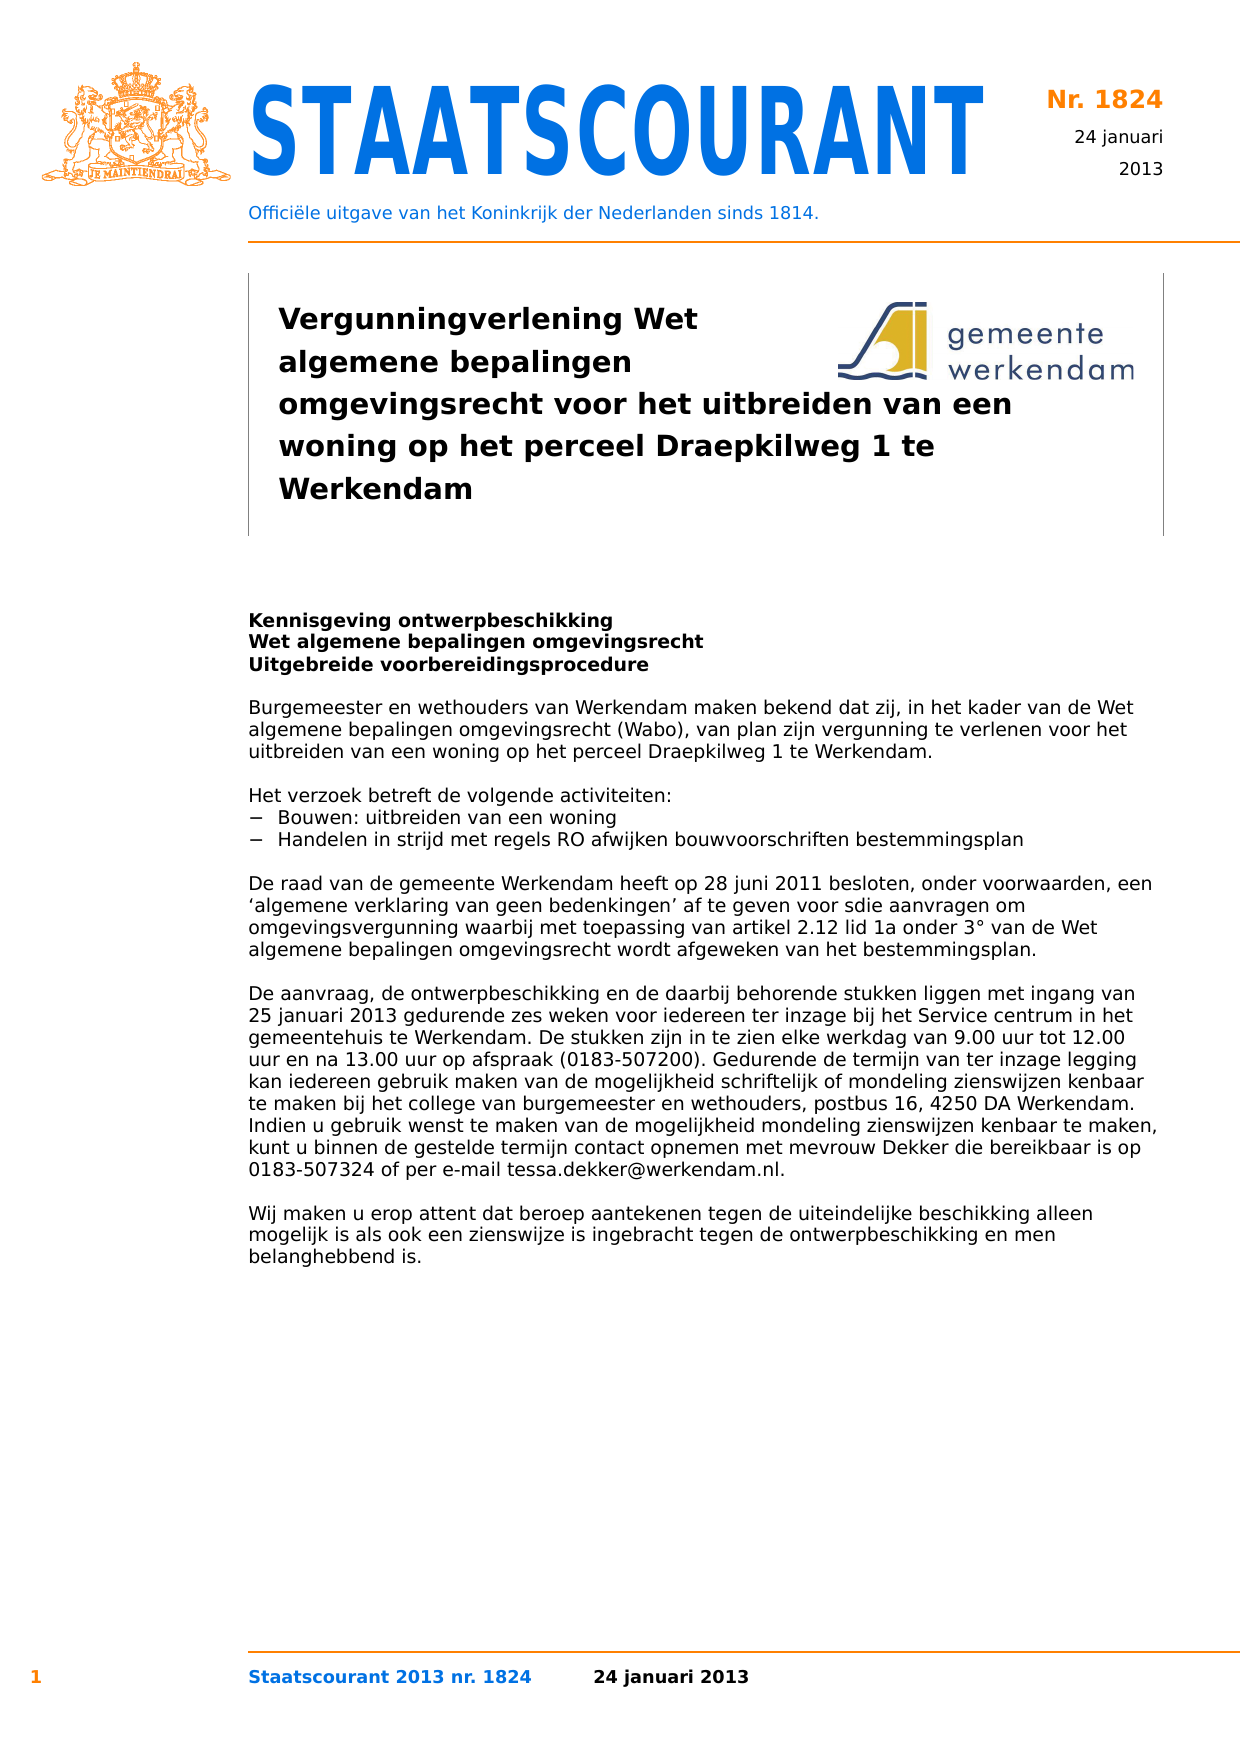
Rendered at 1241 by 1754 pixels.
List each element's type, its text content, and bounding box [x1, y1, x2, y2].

text Kennisgeving ontwerpbeschikking [248, 609, 1163, 631]
table_cell Officiële uitgave van het Koninkrijk der Nederlanden sinds 1814. [248, 203, 1240, 241]
text De aanvraag, de ontwerpbeschikking en de daarbij behorende stukken liggen met ingang van 25 januari 2013 gedurende zes weken voor iedereen ter inzage bij het Service centrum in het gemeentehuis te Werkendam. De stukken zijn in te zien elke werkdag van 9.00 uur tot 12.00 uur en na 13.00 uur op afspraak (0183-507200). Gedurende de termijn van ter inzage legging kan iedereen gebruik maken van de mogelijkheid schriftelijk of mondeling zienswijzen kenbaar te maken bij het college van burgemeester en wethouders, postbus 16, 4250 DA Werkendam. Indien u gebruik wenst te maken van de mogelijkheid mondeling zienswijzen kenbaar te maken, kunt u binnen de gestelde termijn contact opnemen met mevrouw Dekker die bereikbaar is op 0183-507324 of per e-mail tessa.dekker@werkendam.nl. [248, 983, 1163, 1181]
text Uitgebreide voorbereidingsprocedure [248, 653, 1163, 675]
subtitle Vergunningverlening Wet algemene bepalingen omgevingsrecht voor het uitbreiden van een woning op het perceel Draepkilweg 1 te Werkendam [249, 273, 1163, 536]
table_header [25, 62, 248, 241]
text Het verzoek betreft de volgende activiteiten: [248, 785, 1163, 807]
table_cell 2013 [998, 153, 1240, 203]
text Wet algemene bepalingen omgevingsrecht [248, 631, 1163, 653]
text Wij maken u erop attent dat beroep aantekenen tegen de uiteindelijke beschikking alleen mogelijk is als ook een zienswijze is ingebracht tegen de ontwerpbeschikking en men belanghebbend is. [248, 1202, 1163, 1268]
table_cell 24 januari [998, 121, 1240, 153]
text − Bouwen: uitbreiden van een woning [248, 807, 1163, 829]
table_header STAATSCOURANT [248, 62, 998, 203]
text De raad van de gemeente Werkendam heeft op 28 juni 2011 besloten, onder voorwaarden, een ‘algemene verklaring van geen bedenkingen’ af te geven voor sdie aanvragen om omgevingsvergunning waarbij met toepassing van artikel 2.12 lid 1a onder 3° van de Wet algemene bepalingen omgevingsrecht wordt afgeweken van het bestemmingsplan. [248, 873, 1163, 961]
picture [838, 302, 1134, 380]
text − Handelen in strijd met regels RO afwijken bouwvoorschriften bestemmingsplan [248, 829, 1163, 851]
picture [41, 62, 231, 186]
text Burgemeester en wethouders van Werkendam maken bekend dat zij, in het kader van de Wet algemene bepalingen omgevingsrecht (Wabo), van plan zijn vergunning te verlenen voor het uitbreiden van een woning op het perceel Draepkilweg 1 te Werkendam. [248, 697, 1163, 763]
table_header Nr. 1824 [998, 62, 1240, 121]
